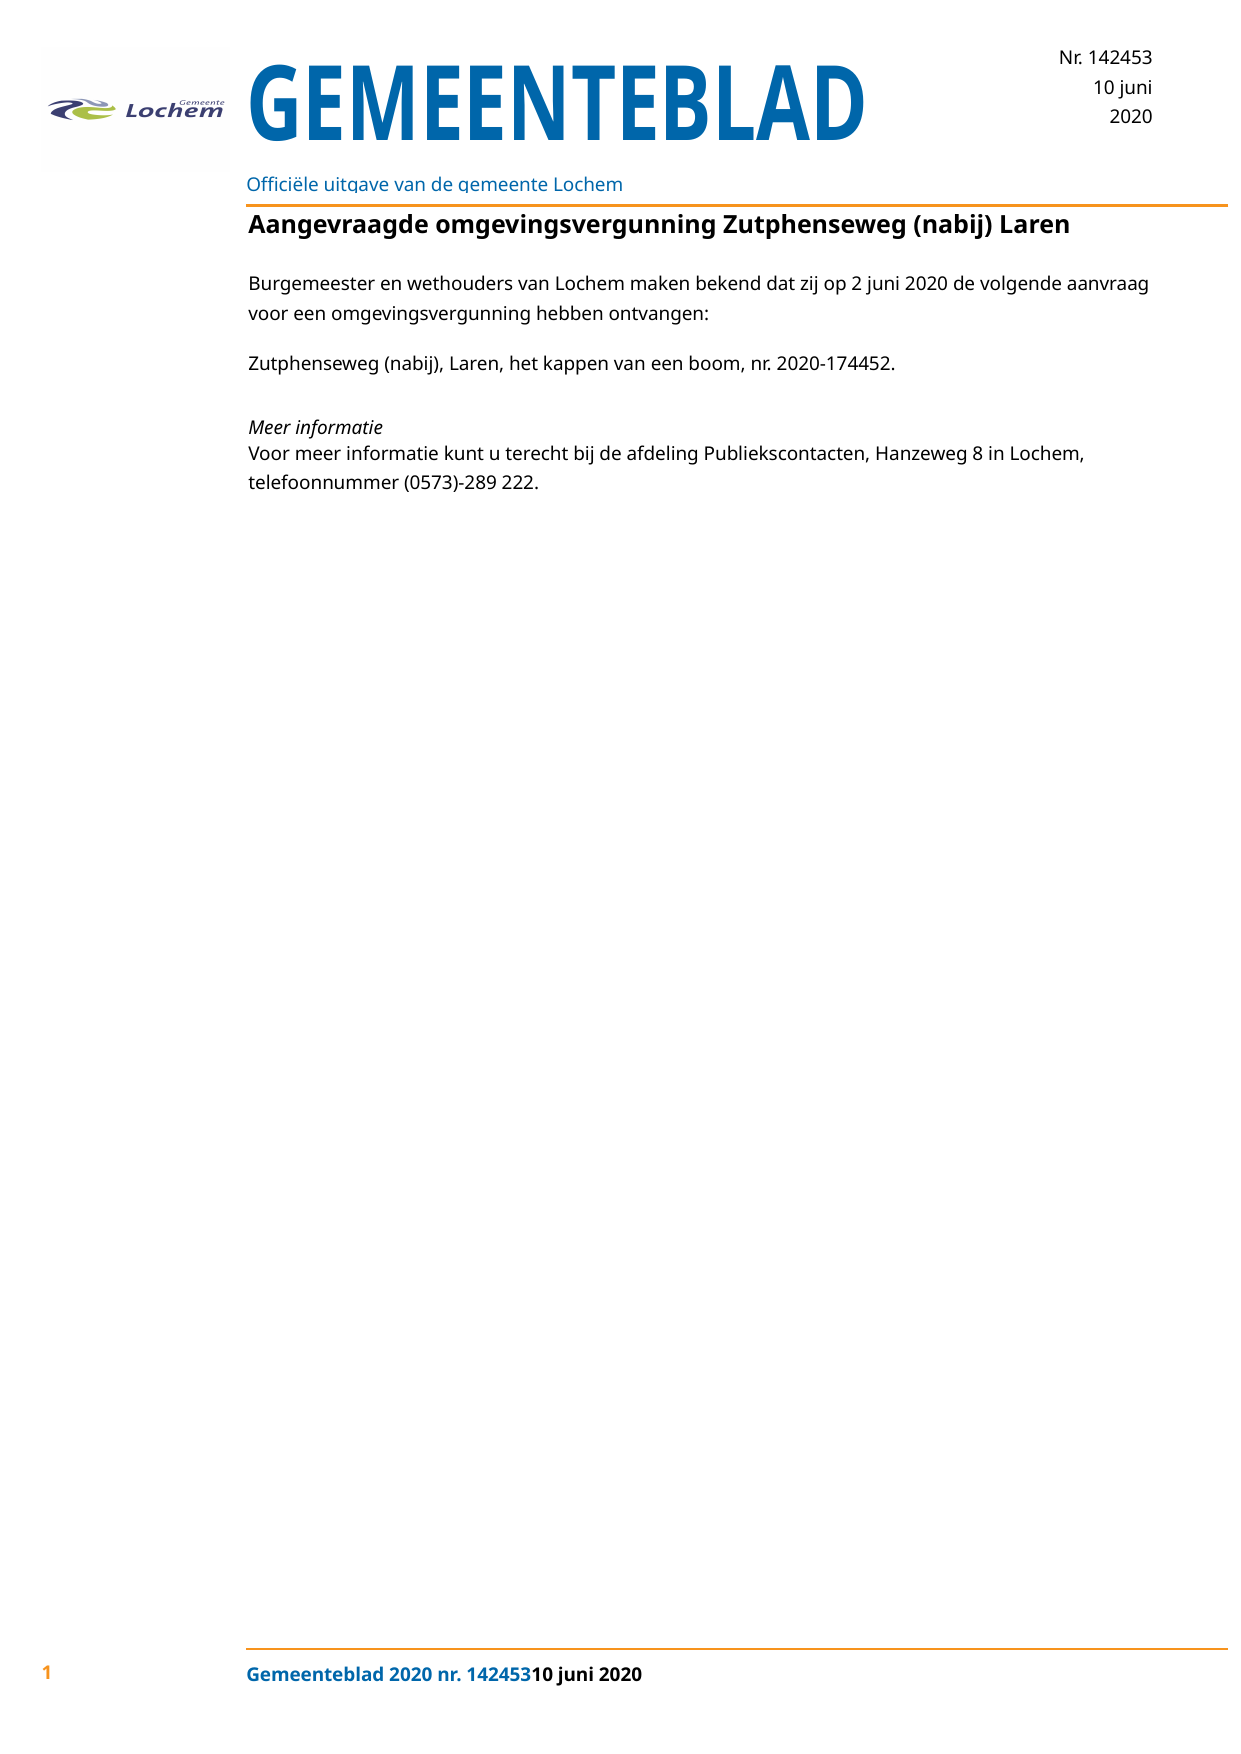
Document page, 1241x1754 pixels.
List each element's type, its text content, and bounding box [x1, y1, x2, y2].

text Voor meer informatie kunt u terecht bij de afdeling Publiekscontacten, Hanzeweg 8 in Lochem, telefoonnummer (0573)-289 222. [248, 440, 1152, 495]
text Aangevraagde omgevingsvergunning Zutphenseweg (nabij) Laren [248, 207, 1152, 241]
text Burgemeester en wethouders van Lochem maken bekend dat zij op 2 juni 2020 de volgende aanvraag voor een omgevingsvergunning hebben ontvangen: [248, 270, 1152, 326]
text Zutphenseweg (nabij), Laren, het kappen van een boom, nr. 2020-174452. [248, 350, 1152, 376]
picture [41, 47, 231, 172]
text Meer informatie [248, 414, 1152, 440]
